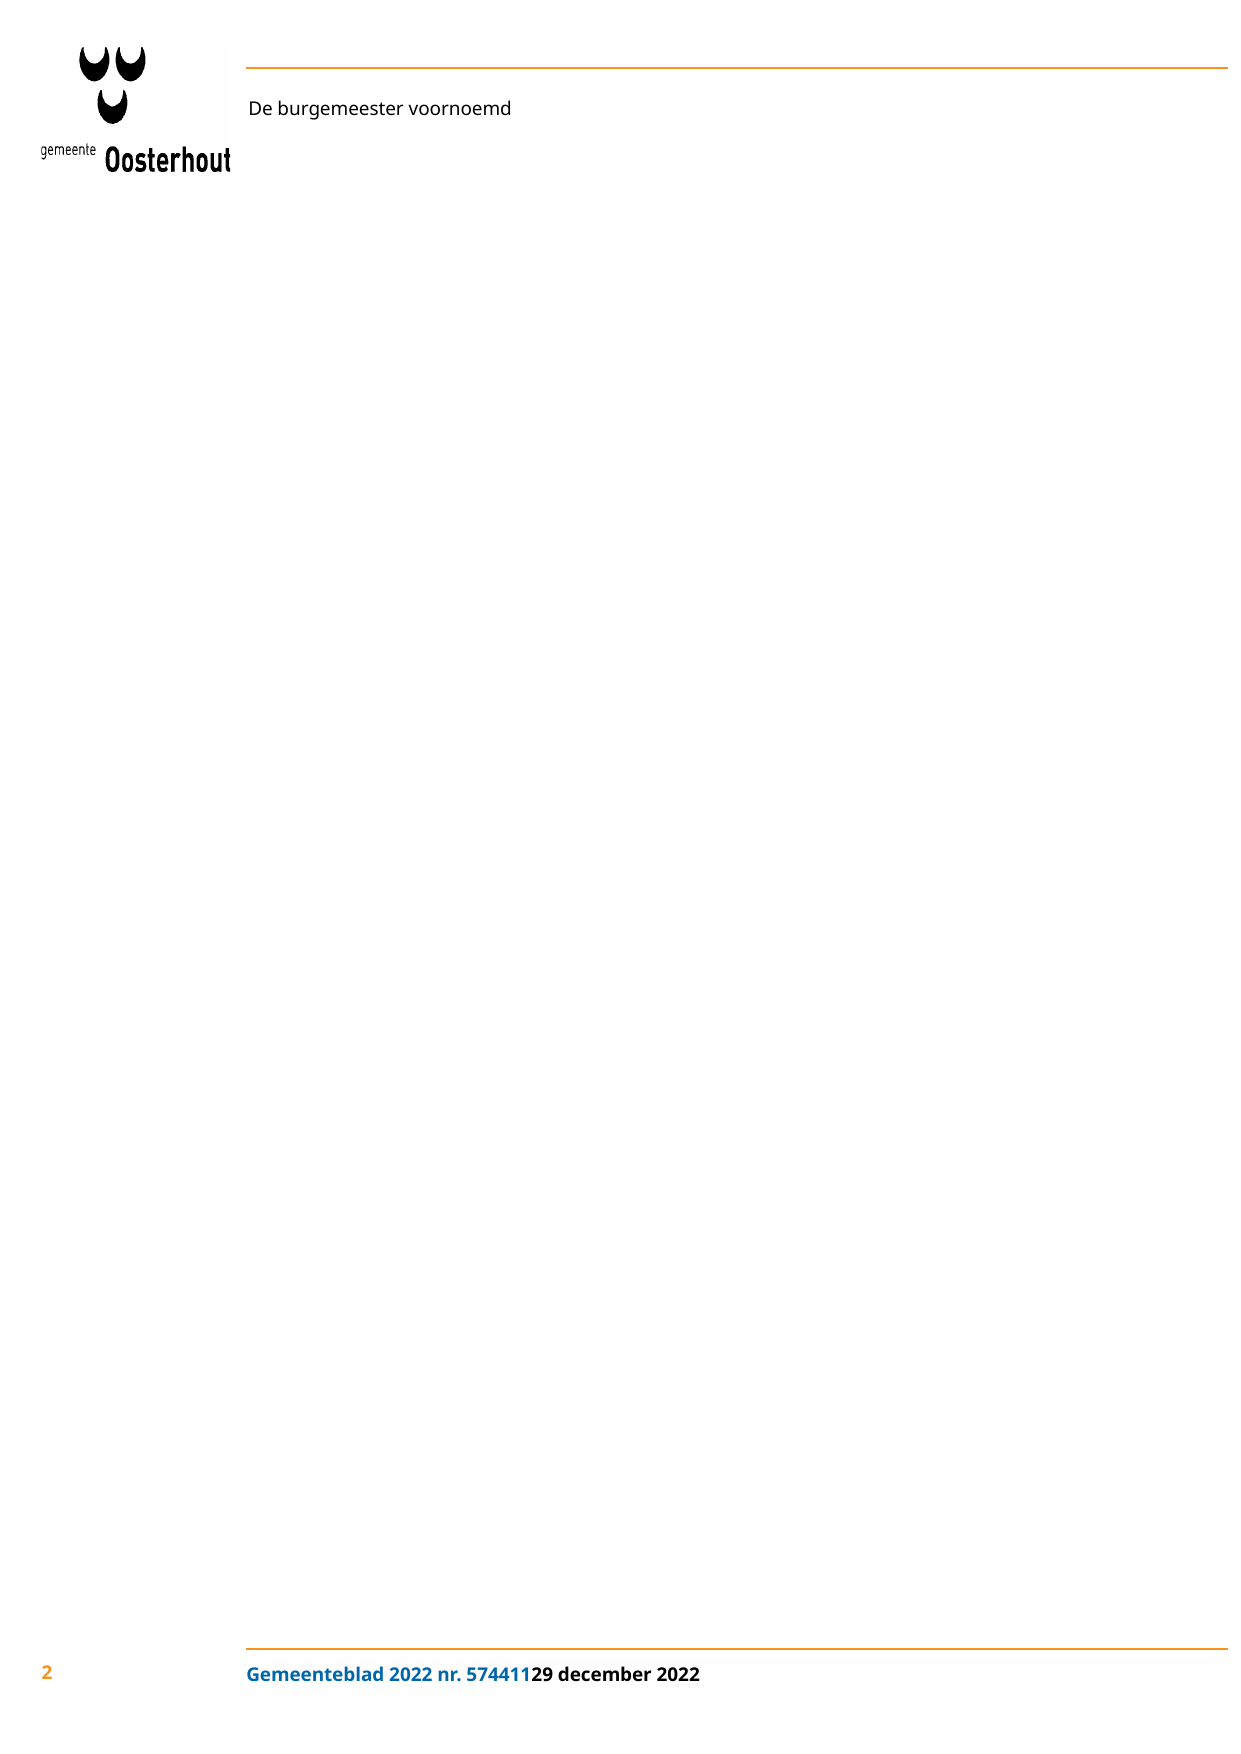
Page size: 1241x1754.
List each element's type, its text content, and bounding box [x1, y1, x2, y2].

picture [41, 47, 231, 172]
text De burgemeester voornoemd [248, 95, 1152, 121]
